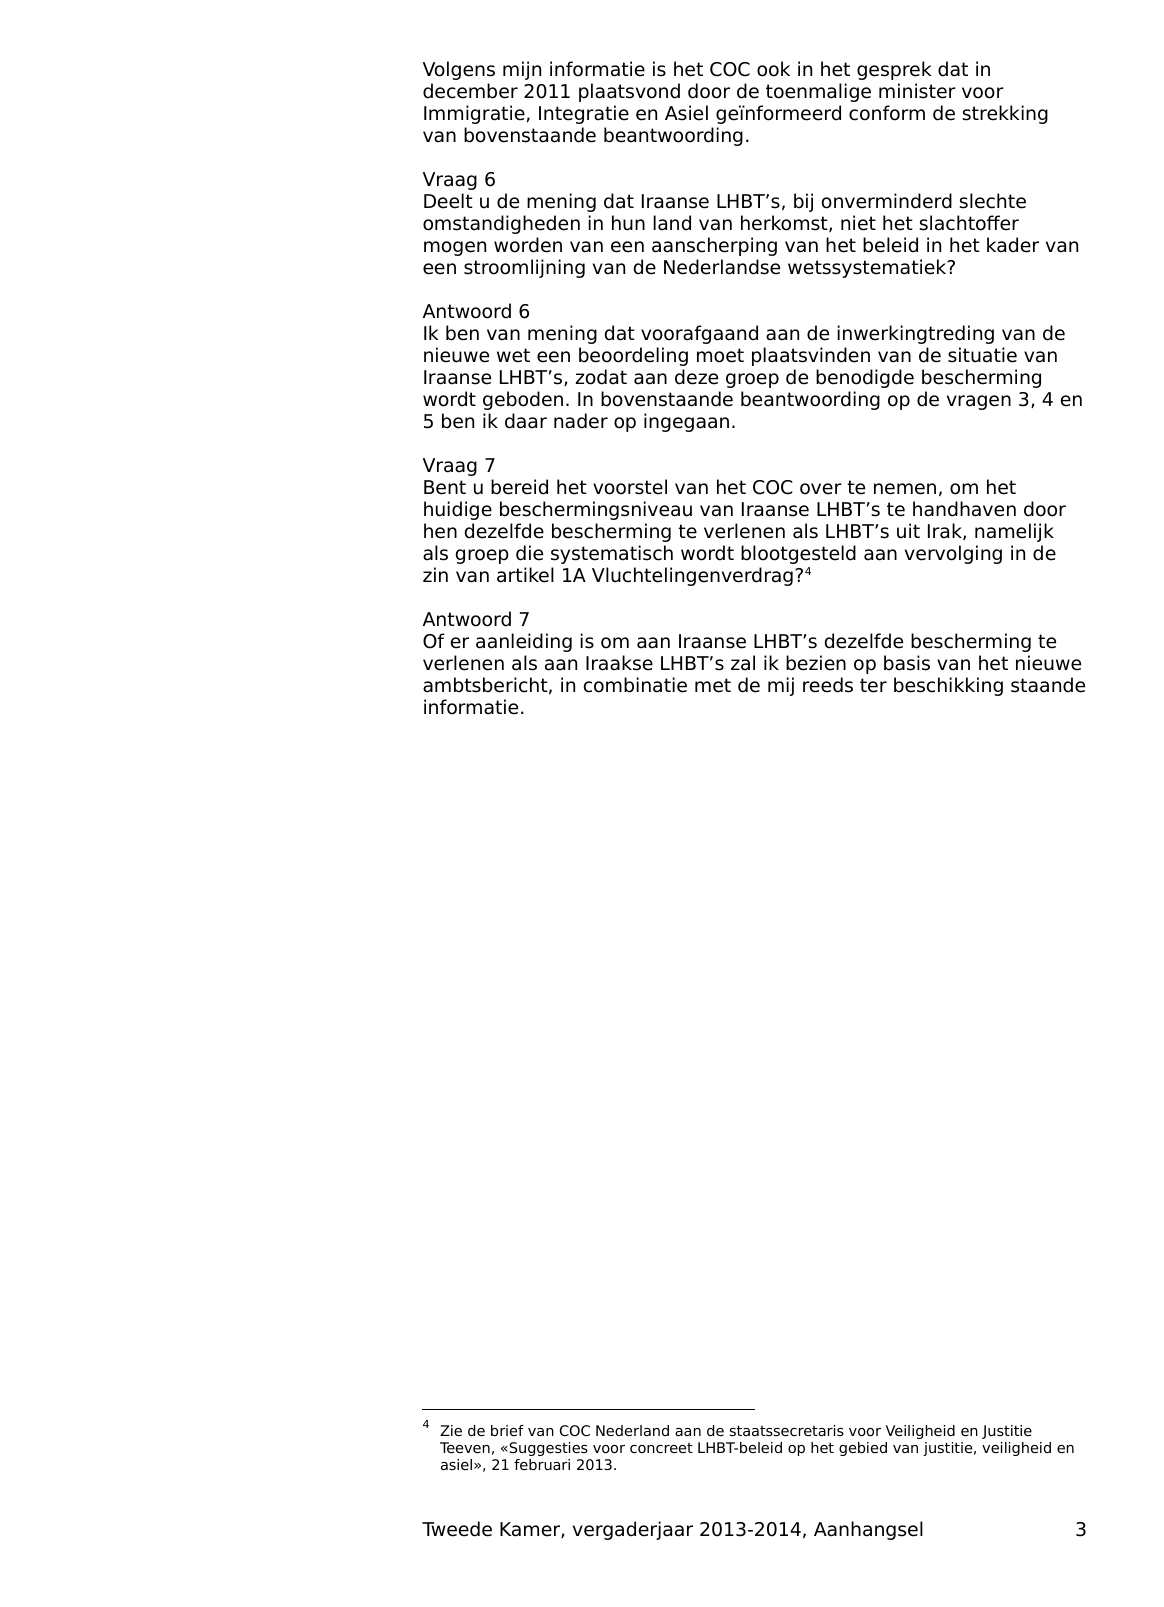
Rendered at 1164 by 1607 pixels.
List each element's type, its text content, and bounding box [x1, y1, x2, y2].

text Ik ben van mening dat voorafgaand aan de inwerkingtreding van de nieuwe wet een beoordeling moet plaatsvinden van de situatie van Iraanse LHBT’s, zodat aan deze groep de benodigde bescherming wordt geboden. In bovenstaande beantwoording op de vragen 3, 4 en 5 ben ik daar nader op ingegaan. [422, 323, 1087, 433]
text Volgens mijn informatie is het COC ook in het gesprek dat in december 2011 plaatsvond door de toenmalige minister voor Immigratie, Integratie en Asiel geïnformeerd conform de strekking van bovenstaande beantwoording. [422, 59, 1087, 147]
text Vraag 6 [422, 169, 1087, 191]
text Of er aanleiding is om aan Iraanse LHBT’s dezelfde bescherming te verlenen als aan Iraakse LHBT’s zal ik bezien op basis van het nieuwe ambtsbericht, in combinatie met de mij reeds ter beschikking staande informatie. [422, 631, 1087, 719]
text Antwoord 6 [422, 301, 1087, 323]
text Bent u bereid het voorstel van het COC over te nemen, om het huidige beschermingsniveau van Iraanse LHBT’s te handhaven door hen dezelfde bescherming te verlenen als LHBT’s uit Irak, namelijk als groep die systematisch wordt blootgesteld aan vervolging in de zin van artikel 1A Vluchtelingenverdrag? [422, 477, 1087, 587]
text Antwoord 7 [422, 609, 1087, 631]
text Deelt u de mening dat Iraanse LHBT’s, bij onverminderd slechte omstandigheden in hun land van herkomst, niet het slachtoffer mogen worden van een aanscherping van het beleid in het kader van een stroomlijning van de Nederlandse wetssystematiek? [422, 191, 1087, 279]
text Zie de brief van COC Nederland aan de staatssecretaris voor Veiligheid en Justitie Teeven, «Suggesties voor concreet LHBT-beleid op het gebied van justitie, veiligheid en asiel», 21 februari 2013. [422, 1418, 1087, 1474]
text Vraag 7 [422, 455, 1087, 477]
